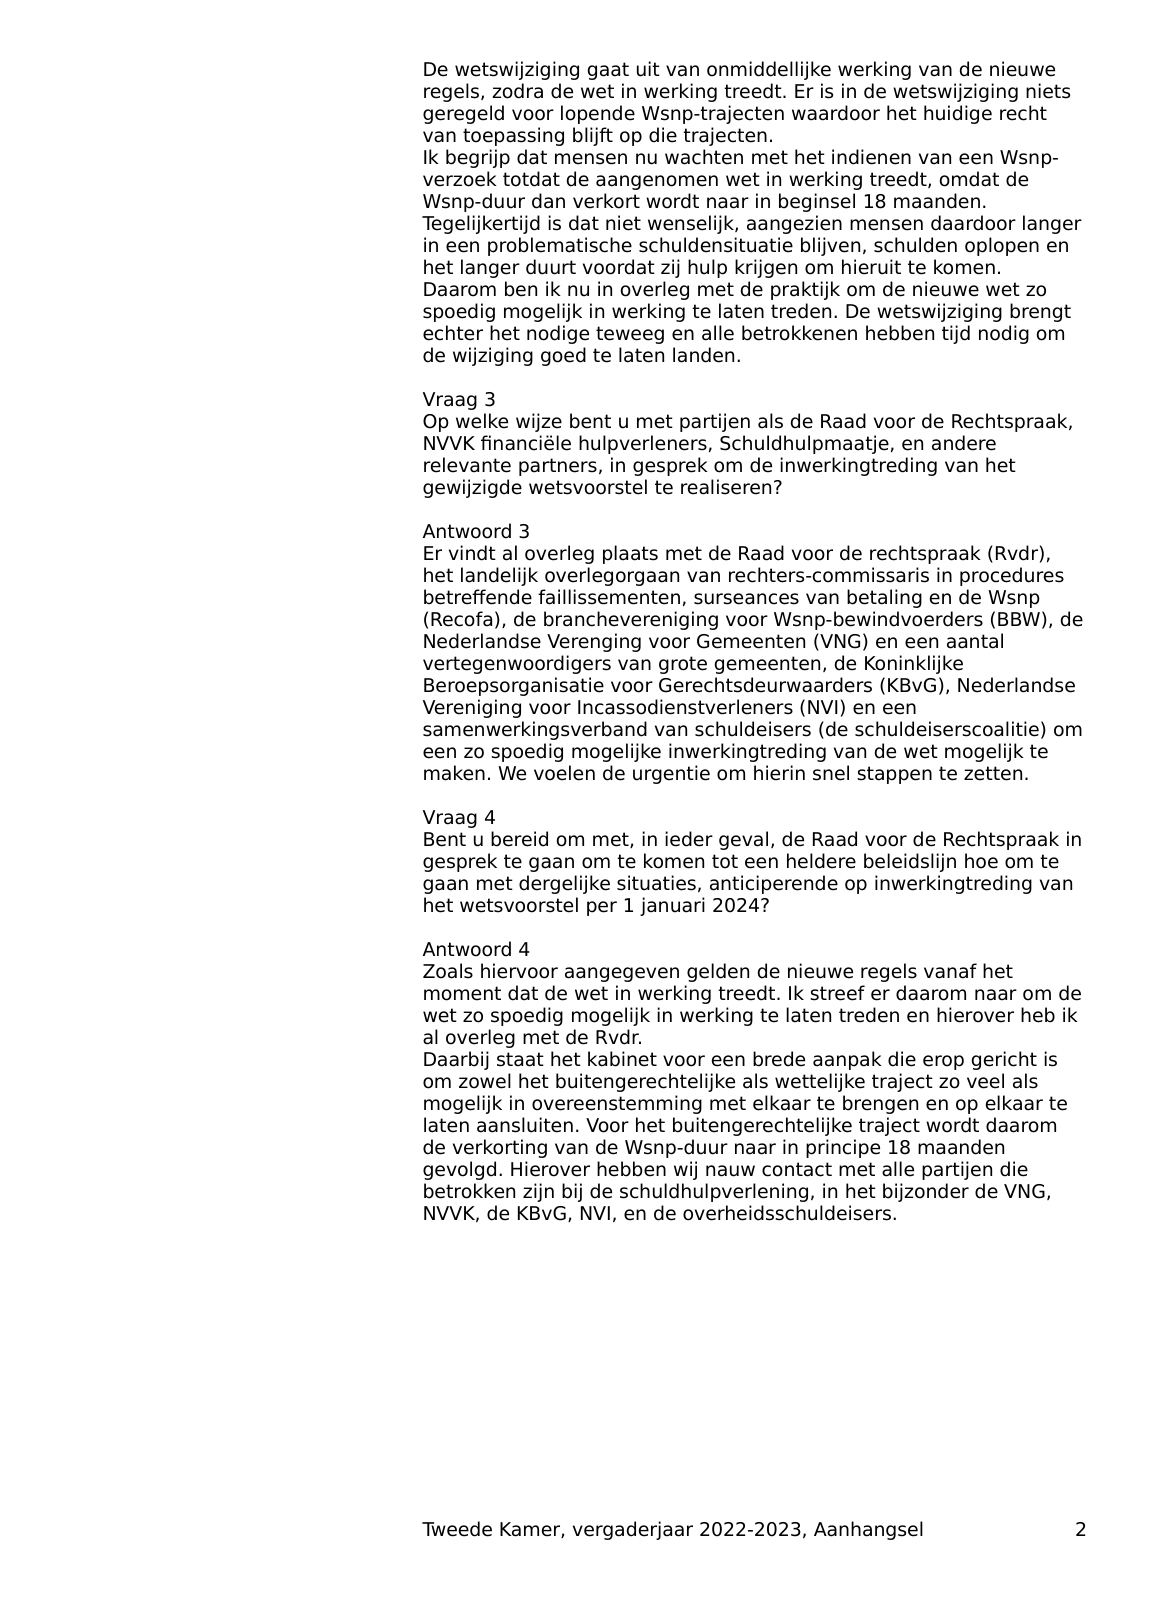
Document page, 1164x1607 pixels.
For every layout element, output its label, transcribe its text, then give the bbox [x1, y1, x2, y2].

text Ik begrijp dat mensen nu wachten met het indienen van een Wsnp-verzoek totdat de aangenomen wet in werking treedt, omdat de Wsnp-duur dan verkort wordt naar in beginsel 18 maanden. Tegelijkertijd is dat niet wenselijk, aangezien mensen daardoor langer in een problematische schuldensituatie blijven, schulden oplopen en het langer duurt voordat zij hulp krijgen om hieruit te komen. [422, 147, 1087, 279]
text Bent u bereid om met, in ieder geval, de Raad voor de Rechtspraak in gesprek te gaan om te komen tot een heldere beleidslijn hoe om te gaan met dergelijke situaties, anticiperende op inwerkingtreding van het wetsvoorstel per 1 januari 2024? [422, 829, 1087, 917]
text Daarom ben ik nu in overleg met de praktijk om de nieuwe wet zo spoedig mogelijk in werking te laten treden. De wetswijziging brengt echter het nodige teweeg en alle betrokkenen hebben tijd nodig om de wijziging goed te laten landen. [422, 279, 1087, 367]
text Vraag 4 [422, 807, 1087, 829]
text Antwoord 4 [422, 939, 1087, 961]
text Vraag 3 [422, 389, 1087, 411]
text Zoals hiervoor aangegeven gelden de nieuwe regels vanaf het moment dat de wet in werking treedt. Ik streef er daarom naar om de wet zo spoedig mogelijk in werking te laten treden en hierover heb ik al overleg met de Rvdr. [422, 961, 1087, 1049]
text Daarbij staat het kabinet voor een brede aanpak die erop gericht is om zowel het buitengerechtelijke als wettelijke traject zo veel als mogelijk in overeenstemming met elkaar te brengen en op elkaar te laten aansluiten. Voor het buitengerechtelijke traject wordt daarom de verkorting van de Wsnp-duur naar in principe 18 maanden gevolgd. Hierover hebben wij nauw contact met alle partijen die betrokken zijn bij de schuldhulpverlening, in het bijzonder de VNG, NVVK, de KBvG, NVI, en de overheidsschuldeisers. [422, 1049, 1087, 1225]
text De wetswijziging gaat uit van onmiddellijke werking van de nieuwe regels, zodra de wet in werking treedt. Er is in de wetswijziging niets geregeld voor lopende Wsnp-trajecten waardoor het huidige recht van toepassing blijft op die trajecten. [422, 59, 1087, 147]
text Er vindt al overleg plaats met de Raad voor de rechtspraak (Rvdr), het landelijk overlegorgaan van rechters-commissaris in procedures betreffende faillissementen, surseances van betaling en de Wsnp (Recofa), de branchevereniging voor Wsnp-bewindvoerders (BBW), de Nederlandse Verenging voor Gemeenten (VNG) en een aantal vertegenwoordigers van grote gemeenten, de Koninklijke Beroepsorganisatie voor Gerechtsdeurwaarders (KBvG), Nederlandse Vereniging voor Incassodienstverleners (NVI) en een samenwerkingsverband van schuldeisers (de schuldeiserscoalitie) om een zo spoedig mogelijke inwerkingtreding van de wet mogelijk te maken. We voelen de urgentie om hierin snel stappen te zetten. [422, 543, 1087, 785]
text Antwoord 3 [422, 521, 1087, 543]
text Op welke wijze bent u met partijen als de Raad voor de Rechtspraak, NVVK financiële hulpverleners, Schuldhulpmaatje, en andere relevante partners, in gesprek om de inwerkingtreding van het gewijzigde wetsvoorstel te realiseren? [422, 411, 1087, 499]
